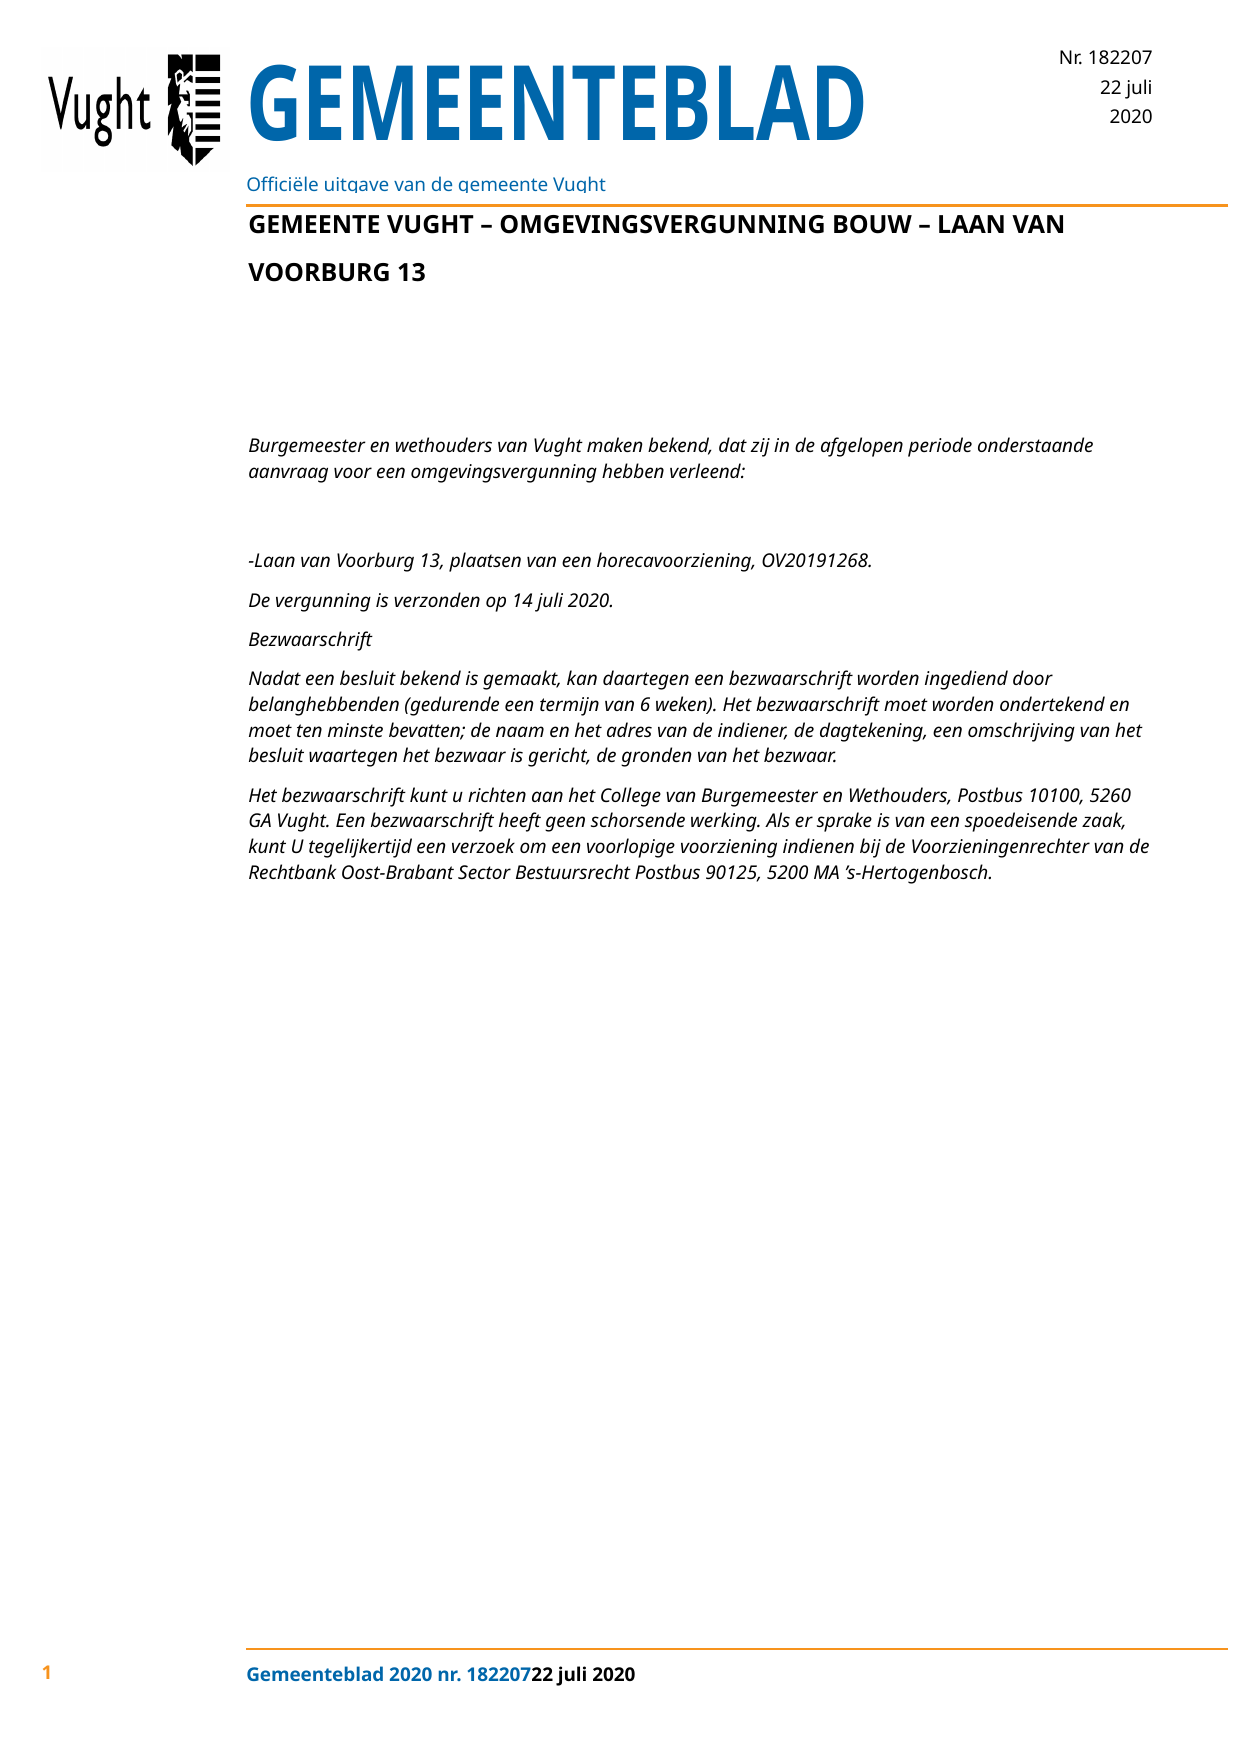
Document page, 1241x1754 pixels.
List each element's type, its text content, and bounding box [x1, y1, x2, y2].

text Bezwaarschrift [248, 626, 1152, 652]
picture [41, 47, 231, 172]
text Burgemeester en wethouders van Vught maken bekend, dat zij in de afgelopen periode onderstaande aanvraag voor een omgevingsvergunning hebben verleend: [248, 432, 1152, 484]
text De vergunning is verzonden op 14 juli 2020. [248, 587, 1152, 613]
text -Laan van Voorburg 13, plaatsen van een horecavoorziening, OV20191268. [248, 548, 1152, 573]
text Het bezwaarschrift kunt u richten aan het College van Burgemeester en Wethouders, Postbus 10100, 5260 GA Vught. Een bezwaarschrift heeft geen schorsende werking. Als er sprake is van een spoedeisende zaak, kunt U tegelijkertijd een verzoek om een voorlopige voorziening indienen bij de Voorzieningenrechter van de Rechtbank Oost-Brabant Sector Bestuursrecht Postbus 90125, 5200 MA ’s-Hertogenbosch. [248, 782, 1152, 885]
text GEMEENTE VUGHT – OMGEVINGSVERGUNNING BOUW – LAAN VAN VOORBURG 13 [248, 207, 1152, 288]
text Nadat een besluit bekend is gemaakt, kan daartegen een bezwaarschrift worden ingediend door belanghebbenden (gedurende een termijn van 6 weken). Het bezwaarschrift moet worden ondertekend en moet ten minste bevatten; de naam en het adres van de indiener, de dagtekening, een omschrijving van het besluit waartegen het bezwaar is gericht, de gronden van het bezwaar. [248, 666, 1152, 768]
